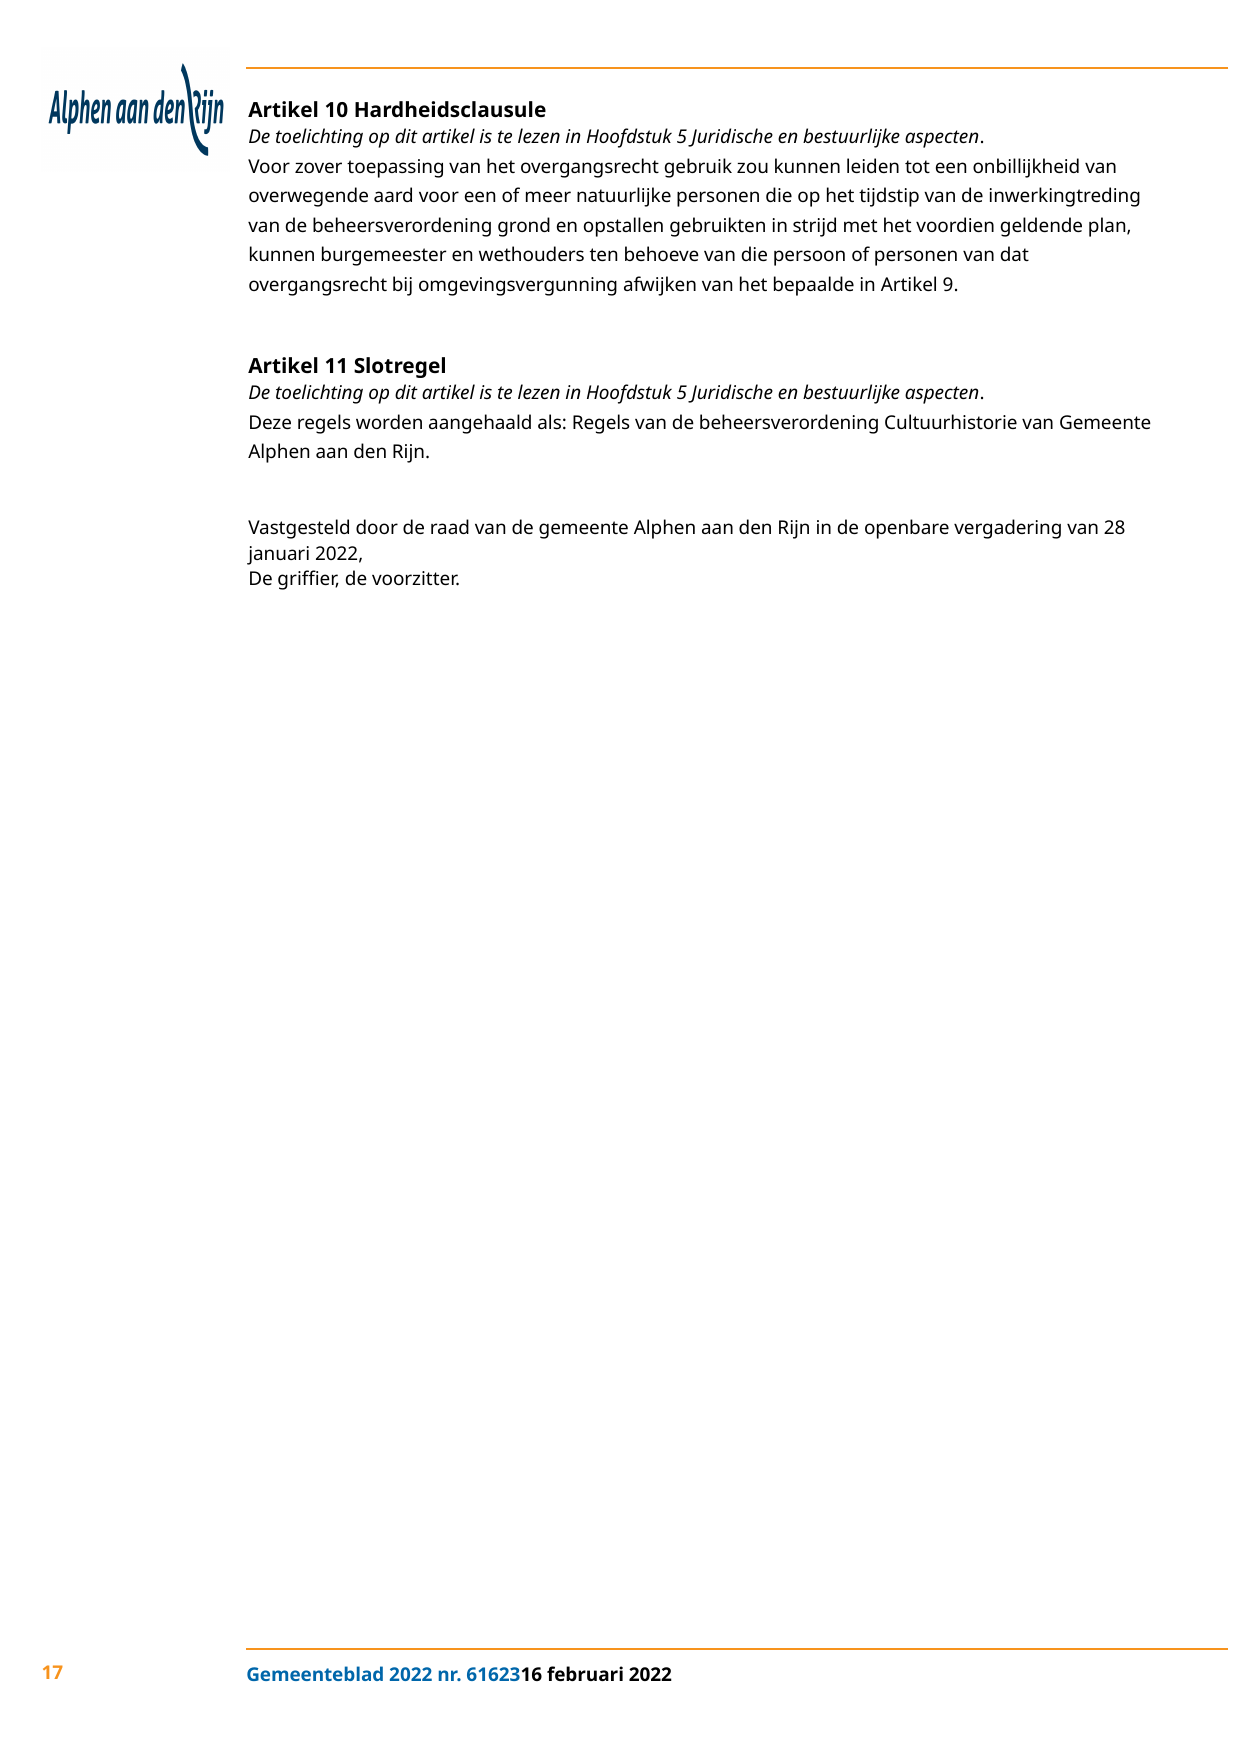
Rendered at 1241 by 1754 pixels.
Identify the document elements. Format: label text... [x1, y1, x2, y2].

text Voor zover toepassing van het overgangsrecht gebruik zou kunnen leiden tot een onbillijkheid van overwegende aard voor een of meer natuurlijke personen die op het tijdstip van de inwerkingtreding van de beheersverordening grond en opstallen gebruikten in strijd met het voordien geldende plan, kunnen burgemeester en wethouders ten behoeve van die persoon of personen van dat overgangsrecht bij omgevingsvergunning afwijken van het bepaalde in Artikel 9. [248, 153, 1152, 297]
text Artikel 10 Hardheidsclausule [248, 95, 1152, 123]
text Artikel 11 Slotregel [248, 351, 1152, 379]
text Vastgesteld door de raad van de gemeente Alphen aan den Rijn in de openbare vergadering van 28 januari 2022, [248, 514, 1152, 565]
text De toelichting op dit artikel is te lezen in Hoofdstuk 5 Juridische en bestuurlijke aspecten. [248, 379, 1152, 405]
text Deze regels worden aangehaald als: Regels van de beheersverordening Cultuurhistorie van Gemeente Alphen aan den Rijn. [248, 409, 1152, 464]
text De griffier, de voorzitter. [248, 565, 1152, 591]
text De toelichting op dit artikel is te lezen in Hoofdstuk 5 Juridische en bestuurlijke aspecten. [248, 123, 1152, 149]
picture [41, 47, 231, 172]
